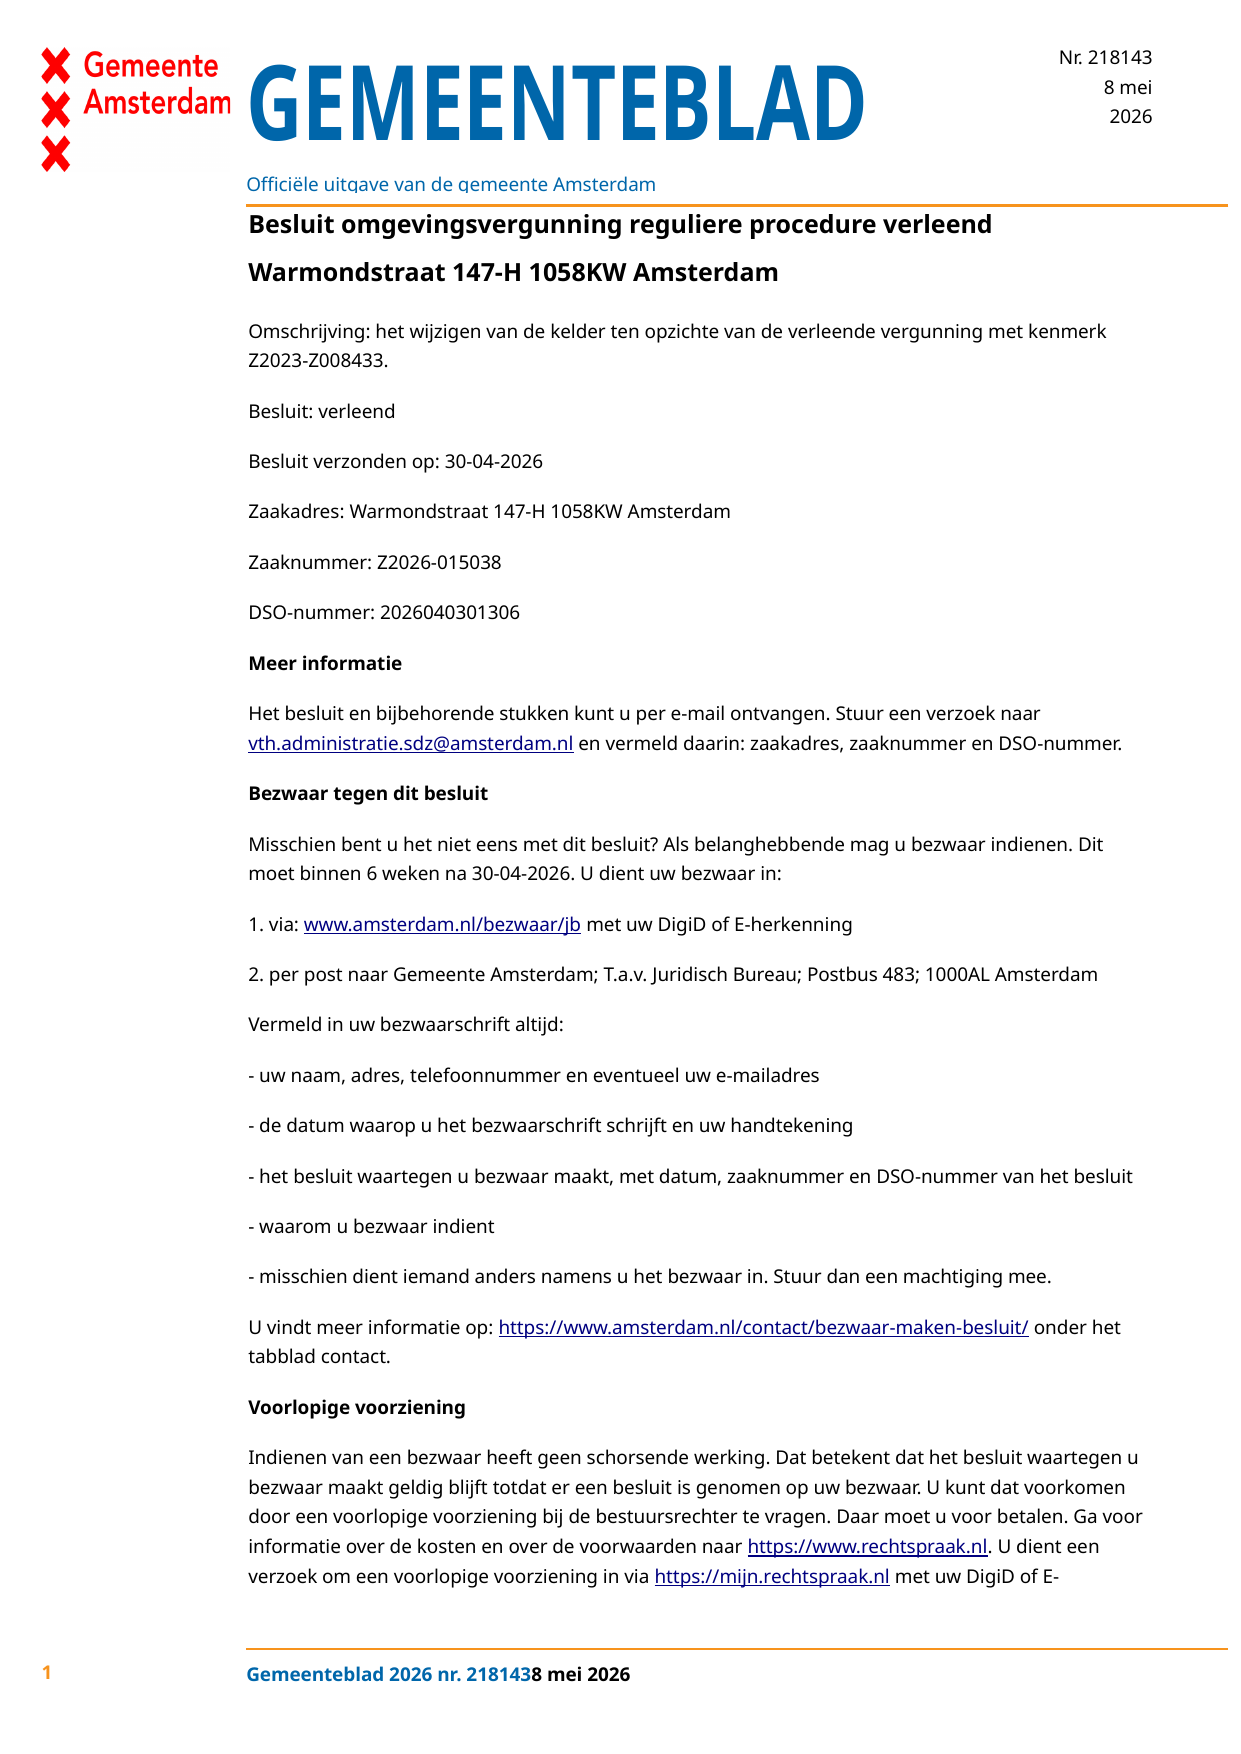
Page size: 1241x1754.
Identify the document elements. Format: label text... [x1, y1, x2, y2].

text 2. per post naar Gemeente Amsterdam; T.a.v. Juridisch Bureau; Postbus 483; 1000AL Amsterdam [248, 961, 1152, 987]
text Indienen van een bezwaar heeft geen schorsende werking. Dat betekent dat het besluit waartegen u bezwaar maakt geldig blijft totdat er een besluit is genomen op uw bezwaar. U kunt dat voorkomen door een voorlopige voorziening bij de bestuursrechter te vragen. Daar moet u voor betalen. Ga voor informatie over de kosten en over de voorwaarden naar https://www.rechtspraak.nl. U dient een verzoek om een voorlopige voorziening in via https://mijn.rechtspraak.nl met uw DigiD of E- [248, 1444, 1152, 1589]
text Besluit: verleend [248, 398, 1152, 424]
text Besluit verzonden op: 30-04-2026 [248, 448, 1152, 474]
text - de datum waarop u het bezwaarschrift schrijft en uw handtekening [248, 1112, 1152, 1138]
text 1. via: www.amsterdam.nl/bezwaar/jb met uw DigiD of E-herkenning [248, 911, 1152, 937]
text Misschien bent u het niet eens met dit besluit? Als belanghebbende mag u bezwaar indienen. Dit moet binnen 6 weken na 30-04-2026. U dient uw bezwaar in: [248, 831, 1152, 886]
text U vindt meer informatie op: https://www.amsterdam.nl/contact/bezwaar-maken-besluit/ onder het tabblad contact. [248, 1314, 1152, 1369]
text Besluit omgevingsvergunning reguliere procedure verleend Warmondstraat 147-H 1058KW Amsterdam [248, 207, 1152, 288]
text Omschrijving: het wijzigen van de kelder ten opzichte van de verleende vergunning met kenmerk Z2023-Z008433. [248, 318, 1152, 373]
text - waarom u bezwaar indient [248, 1213, 1152, 1239]
text Voorlopige voorziening [248, 1394, 1152, 1420]
text Vermeld in uw bezwaarschrift altijd: [248, 1012, 1152, 1037]
picture [41, 47, 231, 172]
text Bezwaar tegen dit besluit [248, 780, 1152, 806]
text - misschien dient iemand anders namens u het bezwaar in. Stuur dan een machtiging mee. [248, 1264, 1152, 1289]
text - uw naam, adres, telefoonnummer en eventueel uw e-mailadres [248, 1062, 1152, 1088]
text Meer informatie [248, 650, 1152, 676]
text Zaaknummer: Z2026-015038 [248, 549, 1152, 575]
text Het besluit en bijbehorende stukken kunt u per e-mail ontvangen. Stuur een verzoek naar vth.administratie.sdz@amsterdam.nl en vermeld daarin: zaakadres, zaaknummer en DSO-nummer. [248, 700, 1152, 756]
text - het besluit waartegen u bezwaar maakt, met datum, zaaknummer en DSO-nummer van het besluit [248, 1163, 1152, 1189]
text DSO-nummer: 2026040301306 [248, 599, 1152, 625]
text Zaakadres: Warmondstraat 147-H 1058KW Amsterdam [248, 499, 1152, 524]
